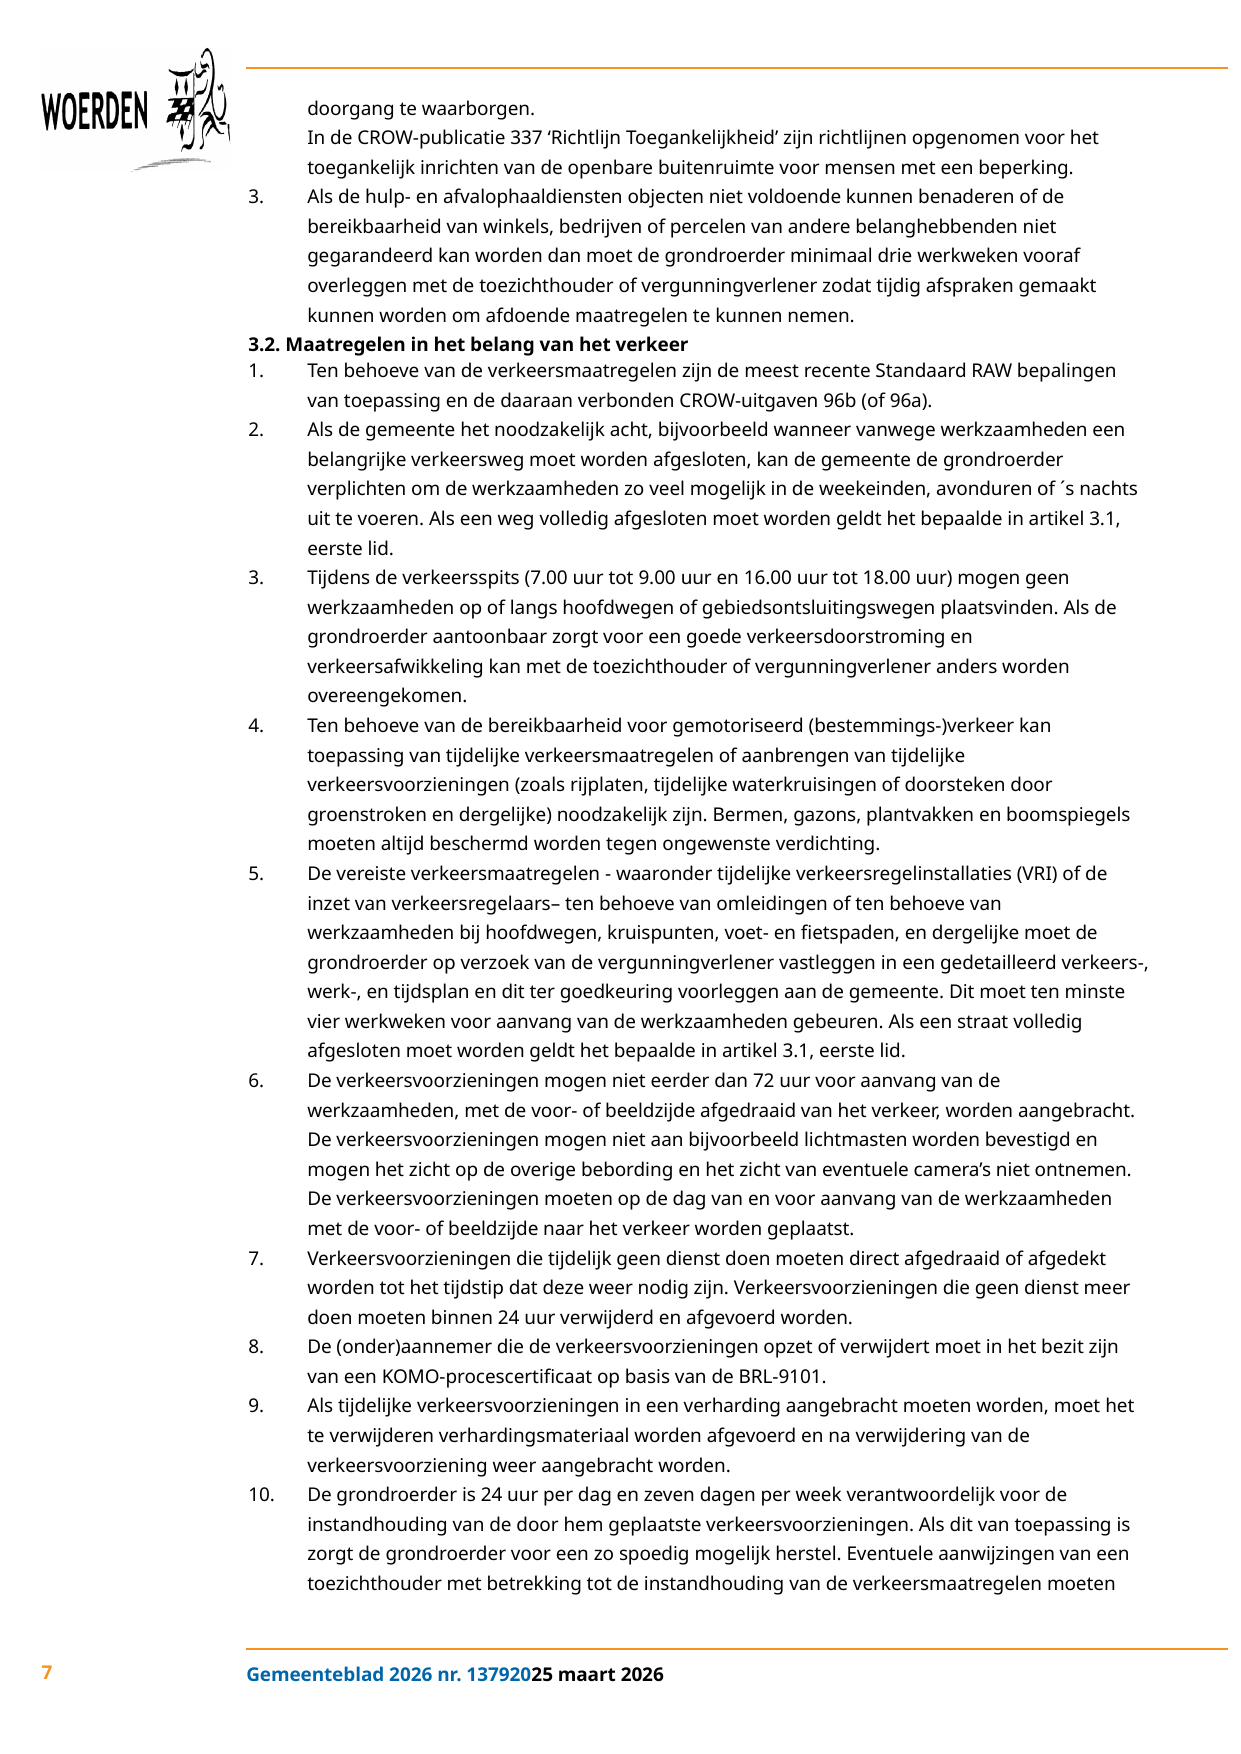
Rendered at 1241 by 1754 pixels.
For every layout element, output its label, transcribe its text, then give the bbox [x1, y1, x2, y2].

list De verkeersvoorzieningen mogen niet eerder dan 72 uur voor aanvang van de werkzaamheden, met de voor- of beeldzijde afgedraaid van het verkeer, worden aangebracht. De verkeersvoorzieningen mogen niet aan bijvoorbeeld lichtmasten worden bevestigd en mogen het zicht op de overige bebording en het zicht van eventuele camera’s niet ontnemen. De verkeersvoorzieningen moeten op de dag van en voor aanvang van de werkzaamheden met de voor- of beeldzijde naar het verkeer worden geplaatst. [248, 1067, 1152, 1241]
list Als de hulp- en afvalophaaldiensten objecten niet voldoende kunnen benaderen of de bereikbaarheid van winkels, bedrijven of percelen van andere belanghebbenden niet gegarandeerd kan worden dan moet de grondroerder minimaal drie werkweken vooraf overleggen met de toezichthouder of vergunningverlener zodat tijdig afspraken gemaakt kunnen worden om afdoende maatregelen te kunnen nemen. [248, 183, 1152, 328]
list Tijdens de verkeersspits (7.00 uur tot 9.00 uur en 16.00 uur tot 18.00 uur) mogen geen werkzaamheden op of langs hoofdwegen of gebiedsontsluitingswegen plaatsvinden. Als de grondroerder aantoonbaar zorgt voor een goede verkeersdoorstroming en verkeersafwikkeling kan met de toezichthouder of vergunningverlener anders worden overeengekomen. [248, 564, 1152, 708]
list In de CROW-publicatie 337 ‘Richtlijn Toegankelijkheid’ zijn richtlijnen opgenomen voor het toegankelijk inrichten van de openbare buitenruimte voor mensen met een beperking. [248, 124, 1152, 180]
picture [41, 47, 231, 172]
list Als tijdelijke verkeersvoorzieningen in een verharding aangebracht moeten worden, moet het te verwijderen verhardingsmateriaal worden afgevoerd en na verwijdering van de verkeersvoorziening weer aangebracht worden. [248, 1393, 1152, 1477]
list Ten behoeve van de bereikbaarheid voor gemotoriseerd (bestemmings-)verkeer kan toepassing van tijdelijke verkeersmaatregelen of aanbrengen van tijdelijke verkeersvoorzieningen (zoals rijplaten, tijdelijke waterkruisingen of doorsteken door groenstroken en dergelijke) noodzakelijk zijn. Bermen, gazons, plantvakken en boomspiegels moeten altijd beschermd worden tegen ongewenste verdichting. [248, 712, 1152, 856]
list De (onder)aannemer die de verkeersvoorzieningen opzet of verwijdert moet in het bezit zijn van een KOMO-procescertificaat op basis van de BRL-9101. [248, 1333, 1152, 1389]
list Ten behoeve van de verkeersmaatregelen zijn de meest recente Standaard RAW bepalingen van toepassing en de daaraan verbonden CROW-uitgaven 96b (of 96a). [248, 357, 1152, 412]
list De grondroerder is 24 uur per dag en zeven dagen per week verantwoordelijk voor de instandhouding van de door hem geplaatste verkeersvoorzieningen. Als dit van toepassing is zorgt de grondroerder voor een zo spoedig mogelijk herstel. Eventuele aanwijzingen van een toezichthouder met betrekking tot de instandhouding van de verkeersmaatregelen moeten [248, 1481, 1152, 1596]
text 3.2. Maatregelen in het belang van het verkeer [248, 331, 1152, 357]
list Als de gemeente het noodzakelijk acht, bijvoorbeeld wanneer vanwege werkzaamheden een belangrijke verkeersweg moet worden afgesloten, kan de gemeente de grondroerder verplichten om de werkzaamheden zo veel mogelijk in de weekeinden, avonduren of ´s nachts uit te voeren. Als een weg volledig afgesloten moet worden geldt het bepaalde in artikel 3.1, eerste lid. [248, 416, 1152, 560]
list De vereiste verkeersmaatregelen - waaronder tijdelijke verkeersregelinstallaties (VRI) of de inzet van verkeersregelaars– ten behoeve van omleidingen of ten behoeve van werkzaamheden bij hoofdwegen, kruispunten, voet- en fietspaden, en dergelijke moet de grondroerder op verzoek van de vergunningverlener vastleggen in een gedetailleerd verkeers-, werk-, en tijdsplan en dit ter goedkeuring voorleggen aan de gemeente. Dit moet ten minste vier werkweken voor aanvang van de werkzaamheden gebeuren. Als een straat volledig afgesloten moet worden geldt het bepaalde in artikel 3.1, eerste lid. [248, 860, 1152, 1063]
list Verkeersvoorzieningen die tijdelijk geen dienst doen moeten direct afgedraaid of afgedekt worden tot het tijdstip dat deze weer nodig zijn. Verkeersvoorzieningen die geen dienst meer doen moeten binnen 24 uur verwijderd en afgevoerd worden. [248, 1245, 1152, 1329]
list doorgang te waarborgen. [248, 95, 1152, 121]
